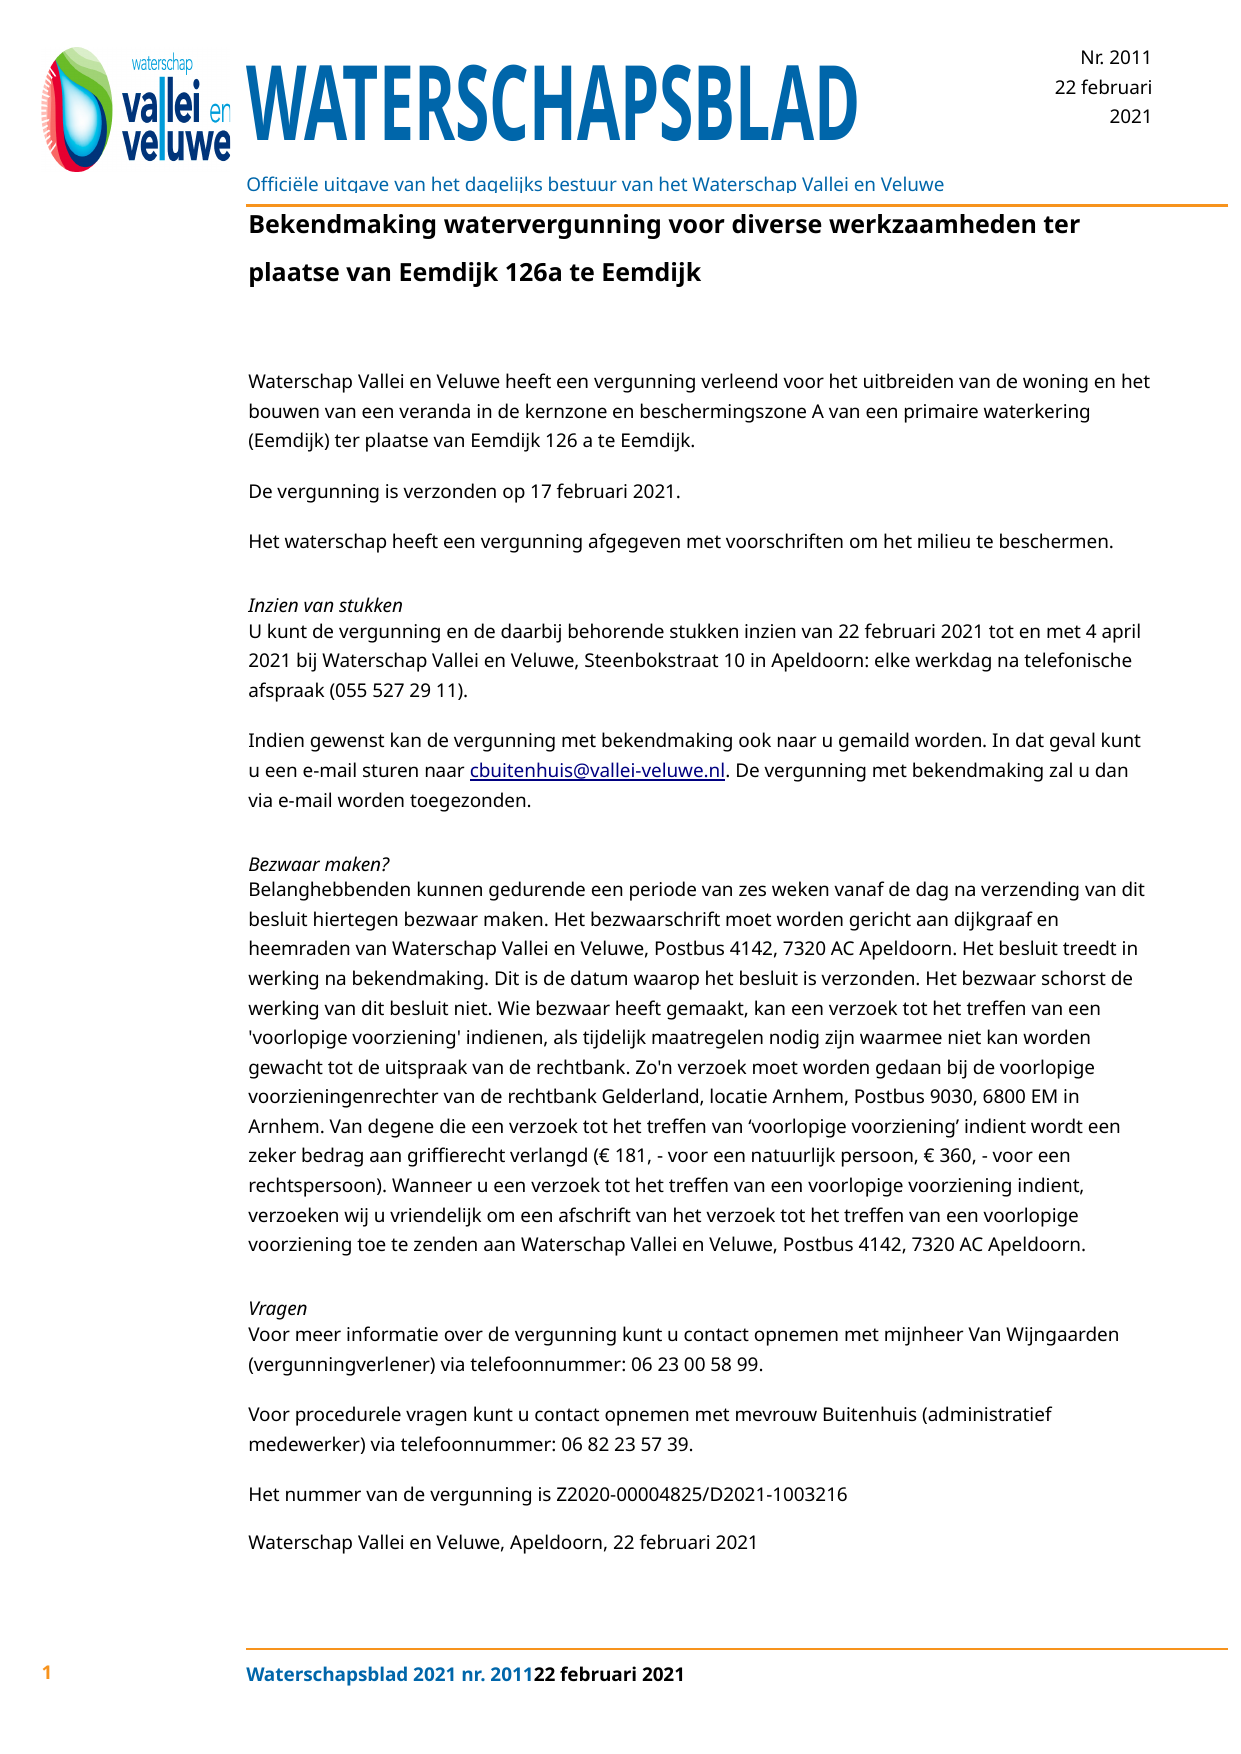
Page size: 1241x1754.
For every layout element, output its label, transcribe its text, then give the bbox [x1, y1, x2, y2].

text Bekendmaking watervergunning voor diverse werkzaamheden ter plaatse van Eemdijk 126a te Eemdijk [248, 207, 1152, 288]
text Waterschap Vallei en Veluwe heeft een vergunning verleend voor het uitbreiden van de woning en het bouwen van een veranda in de kernzone en beschermingszone A van een primaire waterkering (Eemdijk) ter plaatse van Eemdijk 126 a te Eemdijk. [248, 368, 1152, 453]
text Het waterschap heeft een vergunning afgegeven met voorschriften om het milieu te beschermen. [248, 528, 1152, 554]
text De vergunning is verzonden op 17 februari 2021. [248, 478, 1152, 504]
text Indien gewenst kan de vergunning met bekendmaking ook naar u gemaild worden. In dat geval kunt u een e-mail sturen naar cbuitenhuis@vallei-veluwe.nl. De vergunning met bekendmaking zal u dan via e-mail worden toegezonden. [248, 728, 1152, 812]
text Vragen [248, 1295, 1152, 1321]
text Voor procedurele vragen kunt u contact opnemen met mevrouw Buitenhuis (administratief medewerker) via telefoonnummer: 06 82 23 57 39. [248, 1401, 1152, 1456]
text Inzien van stukken [248, 592, 1152, 618]
text Voor meer informatie over de vergunning kunt u contact opnemen met mijnheer Van Wijngaarden (vergunningverlener) via telefoonnummer: 06 23 00 58 99. [248, 1321, 1152, 1376]
text Bezwaar maken? [248, 851, 1152, 876]
picture [41, 47, 231, 172]
text U kunt de vergunning en de daarbij behorende stukken inzien van 22 februari 2021 tot en met 4 april 2021 bij Waterschap Vallei en Veluwe, Steenbokstraat 10 in Apeldoorn: elke werkdag na telefonische afspraak (055 527 29 11). [248, 618, 1152, 703]
text Het nummer van de vergunning is Z2020-00004825/D2021-1003216 [248, 1481, 1152, 1507]
text Waterschap Vallei en Veluwe, Apeldoorn, 22 februari 2021 [248, 1529, 1152, 1555]
text Belanghebbenden kunnen gedurende een periode van zes weken vanaf de dag na verzending van dit besluit hiertegen bezwaar maken. Het bezwaarschrift moet worden gericht aan dijkgraaf en heemraden van Waterschap Vallei en Veluwe, Postbus 4142, 7320 AC Apeldoorn. Het besluit treedt in werking na bekendmaking. Dit is de datum waarop het besluit is verzonden. Het bezwaar schorst de werking van dit besluit niet. Wie bezwaar heeft gemaakt, kan een verzoek tot het treffen van een 'voorlopige voorziening' indienen, als tijdelijk maatregelen nodig zijn waarmee niet kan worden gewacht tot de uitspraak van de rechtbank. Zo'n verzoek moet worden gedaan bij de voorlopige voorzieningenrechter van de rechtbank Gelderland, locatie Arnhem, Postbus 9030, 6800 EM in Arnhem. Van degene die een verzoek tot het treffen van ‘voorlopige voorziening’ indient wordt een zeker bedrag aan griffierecht verlangd (€ 181, - voor een natuurlijk persoon, € 360, - voor een rechtspersoon). Wanneer u een verzoek tot het treffen van een voorlopige voorziening indient, verzoeken wij u vriendelijk om een afschrift van het verzoek tot het treffen van een voorlopige voorziening toe te zenden aan Waterschap Vallei en Veluwe, Postbus 4142, 7320 AC Apeldoorn. [248, 876, 1152, 1257]
